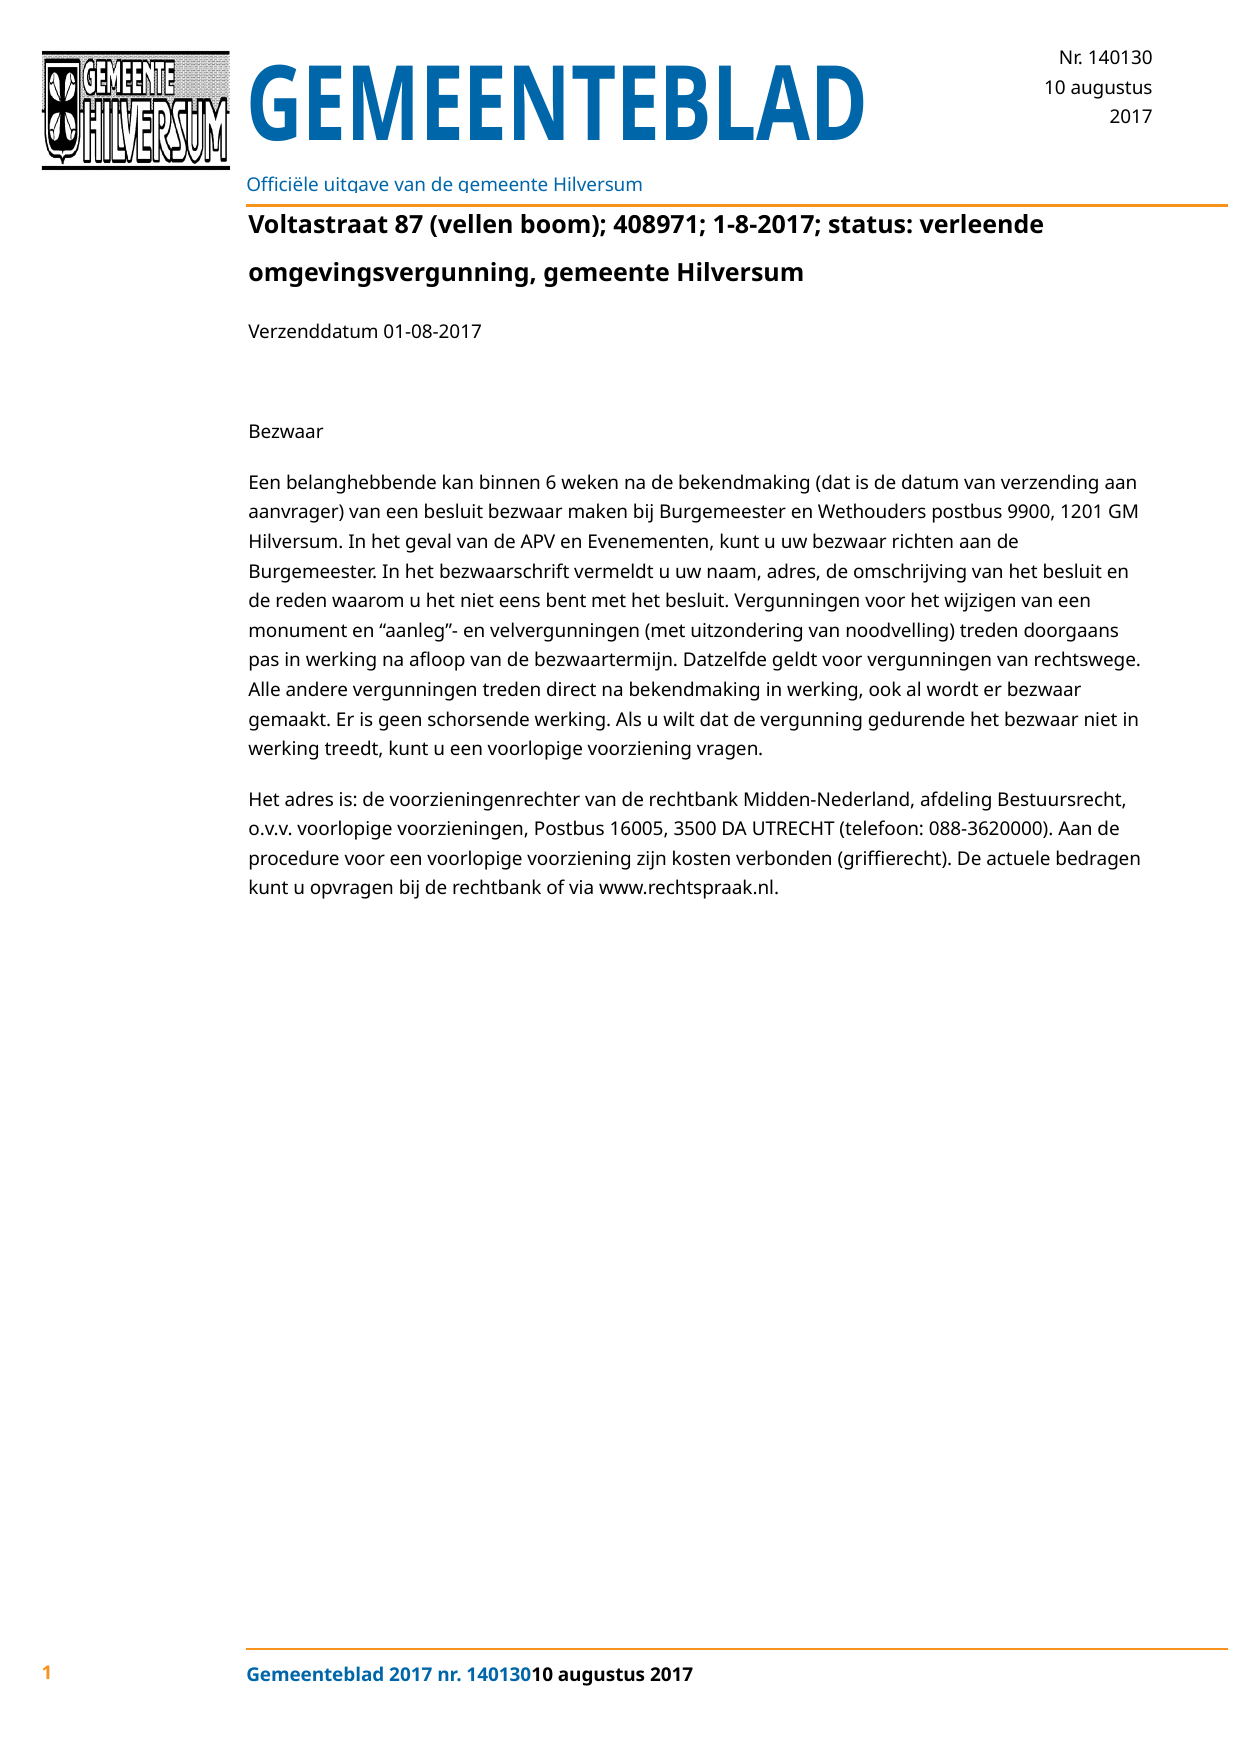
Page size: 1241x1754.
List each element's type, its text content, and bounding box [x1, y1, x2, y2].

text Bezwaar [248, 419, 1152, 444]
text Het adres is: de voorzieningenrechter van de rechtbank Midden-Nederland, afdeling Bestuursrecht, o.v.v. voorlopige voorzieningen, Postbus 16005, 3500 DA UTRECHT (telefoon: 088-3620000). Aan de procedure voor een voorlopige voorziening zijn kosten verbonden (griffierecht). De actuele bedragen kunt u opvragen bij de rechtbank of via www.rechtspraak.nl. [248, 786, 1152, 900]
text Verzenddatum 01-08-2017 [248, 318, 1152, 344]
text Een belanghebbende kan binnen 6 weken na de bekendmaking (dat is de datum van verzending aan aanvrager) van een besluit bezwaar maken bij Burgemeester en Wethouders postbus 9900, 1201 GM Hilversum. In het geval van de APV en Evenementen, kunt u uw bezwaar richten aan de Burgemeester. In het bezwaarschrift vermeldt u uw naam, adres, de omschrijving van het besluit en de reden waarom u het niet eens bent met het besluit. Vergunningen voor het wijzigen van een monument en “aanleg”- en velvergunningen (met uitzondering van noodvelling) treden doorgaans pas in werking na afloop van de bezwaartermijn. Datzelfde geldt voor vergunningen van rechtswege. Alle andere vergunningen treden direct na bekendmaking in werking, ook al wordt er bezwaar gemaakt. Er is geen schorsende werking. Als u wilt dat de vergunning gedurende het bezwaar niet in werking treedt, kunt u een voorlopige voorziening vragen. [248, 469, 1152, 761]
text Voltastraat 87 (vellen boom); 408971; 1-8-2017; status: verleende omgevingsvergunning, gemeente Hilversum [248, 207, 1152, 288]
picture [41, 47, 231, 172]
